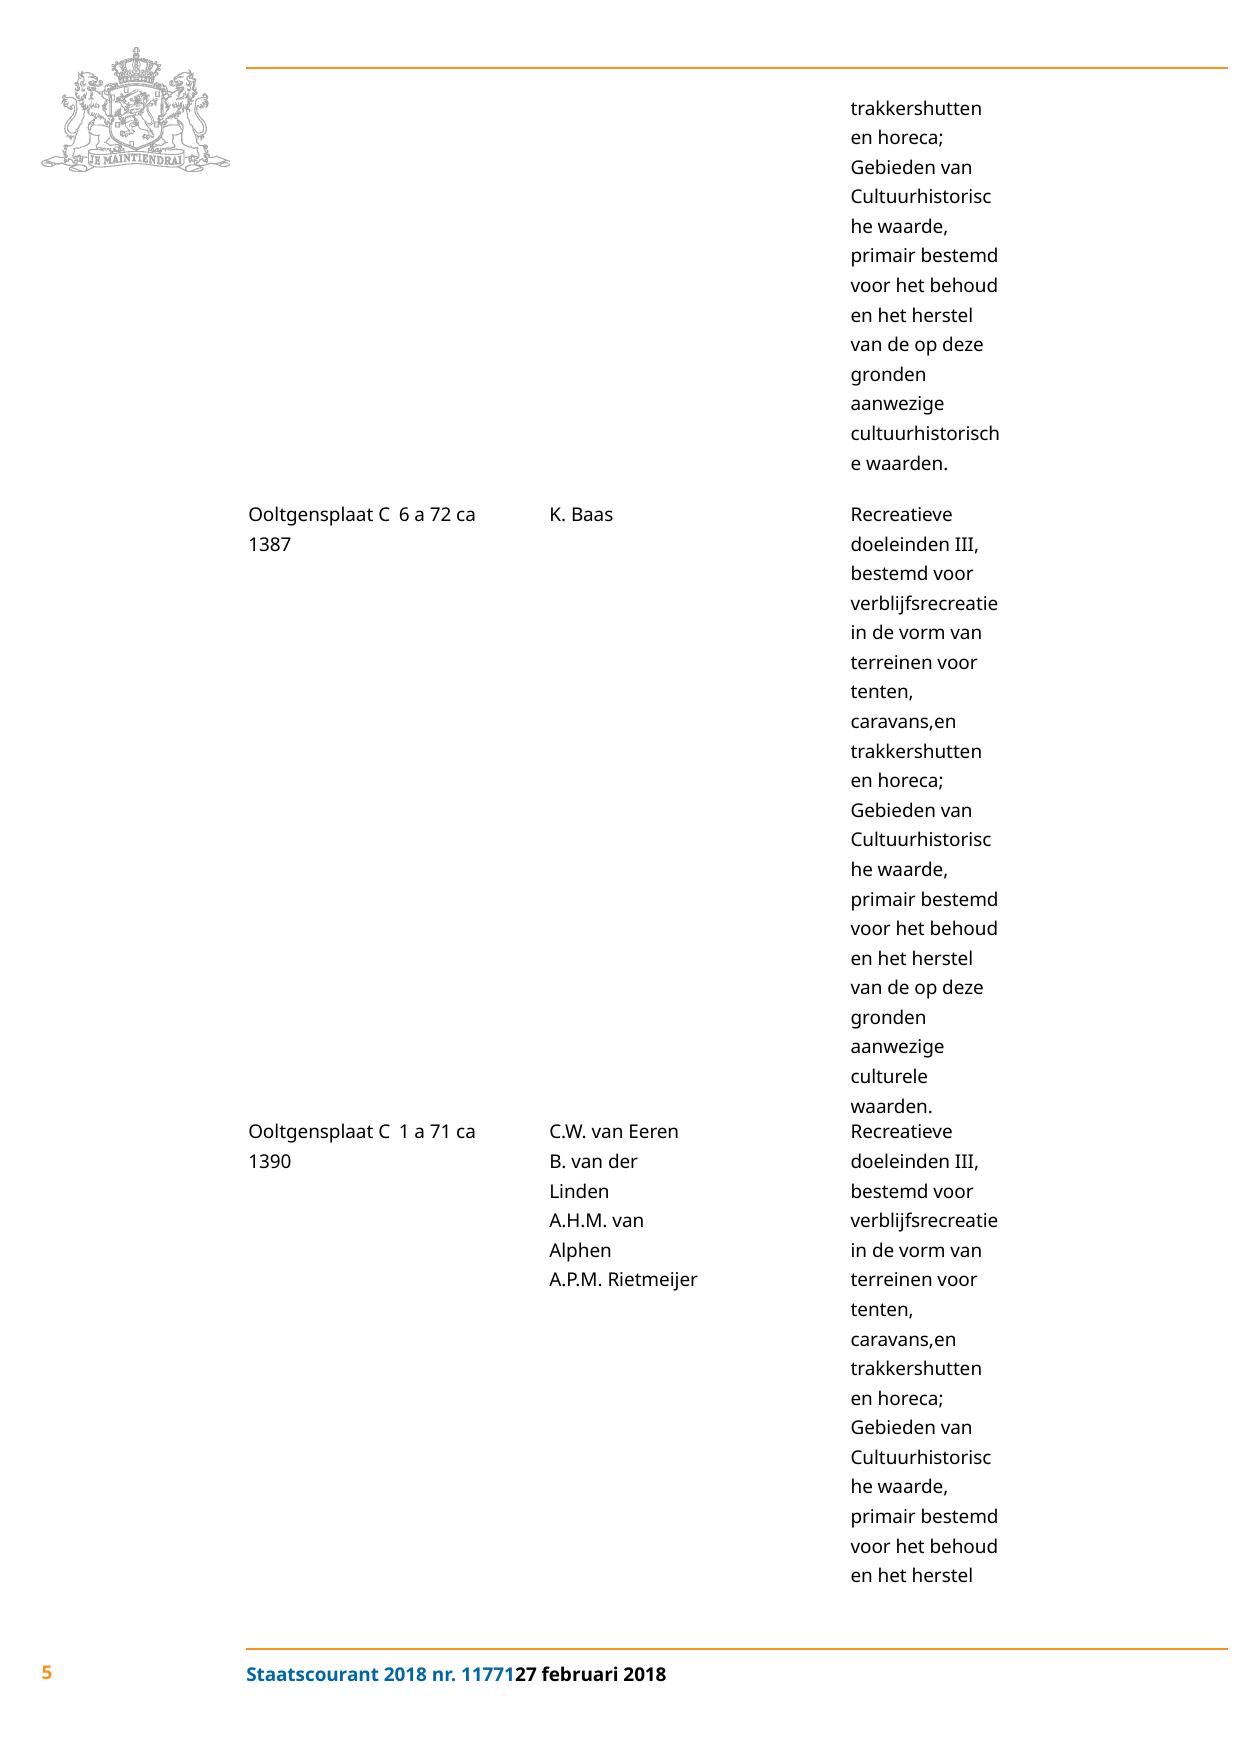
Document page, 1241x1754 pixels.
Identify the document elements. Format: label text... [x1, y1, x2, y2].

table_cell [1001, 501, 1152, 1119]
table_cell Recreatieve doeleinden III, bestemd voor verblijfsrecreatie in de vorm van terreinen voor tenten, caravans,en trakkershutten en horeca; Gebieden van Cultuurhistorische waarde, primair bestemd voor het behoud en het herstel [850, 1119, 1001, 1588]
table_cell [549, 95, 700, 476]
table_cell [248, 476, 398, 501]
table_cell 1 a 71 ca [399, 1119, 549, 1588]
table_cell [1001, 95, 1152, 476]
table_cell [399, 95, 549, 476]
table_cell Ooltgensplaat C 1387 [248, 501, 398, 1119]
table_cell 6 a 72 ca [399, 501, 549, 1119]
table_cell Ooltgensplaat C 1390 [248, 1119, 398, 1588]
table_cell Recreatieve doeleinden III, bestemd voor verblijfsrecreatie in de vorm van terreinen voor tenten, caravans,en trakkershutten en horeca; Gebieden van Cultuurhistorische waarde, primair bestemd voor het behoud en het herstel van de op deze gronden aanwezige culturele waarden. [850, 501, 1001, 1119]
table_cell [248, 95, 398, 476]
table_cell [1001, 1119, 1152, 1588]
picture [41, 47, 231, 172]
table_cell [700, 501, 850, 1119]
table_cell K. Baas [549, 501, 700, 1119]
table_cell [700, 95, 850, 476]
table_cell C.W. van Eeren B. van der Linden A.H.M. van Alphen A.P.M. Rietmeijer [549, 1119, 700, 1588]
table_cell [700, 1119, 850, 1588]
table_cell trakkershutten en horeca; Gebieden van Cultuurhistorische waarde, primair bestemd voor het behoud en het herstel van de op deze gronden aanwezige cultuurhistorische waarden. [850, 95, 1001, 476]
